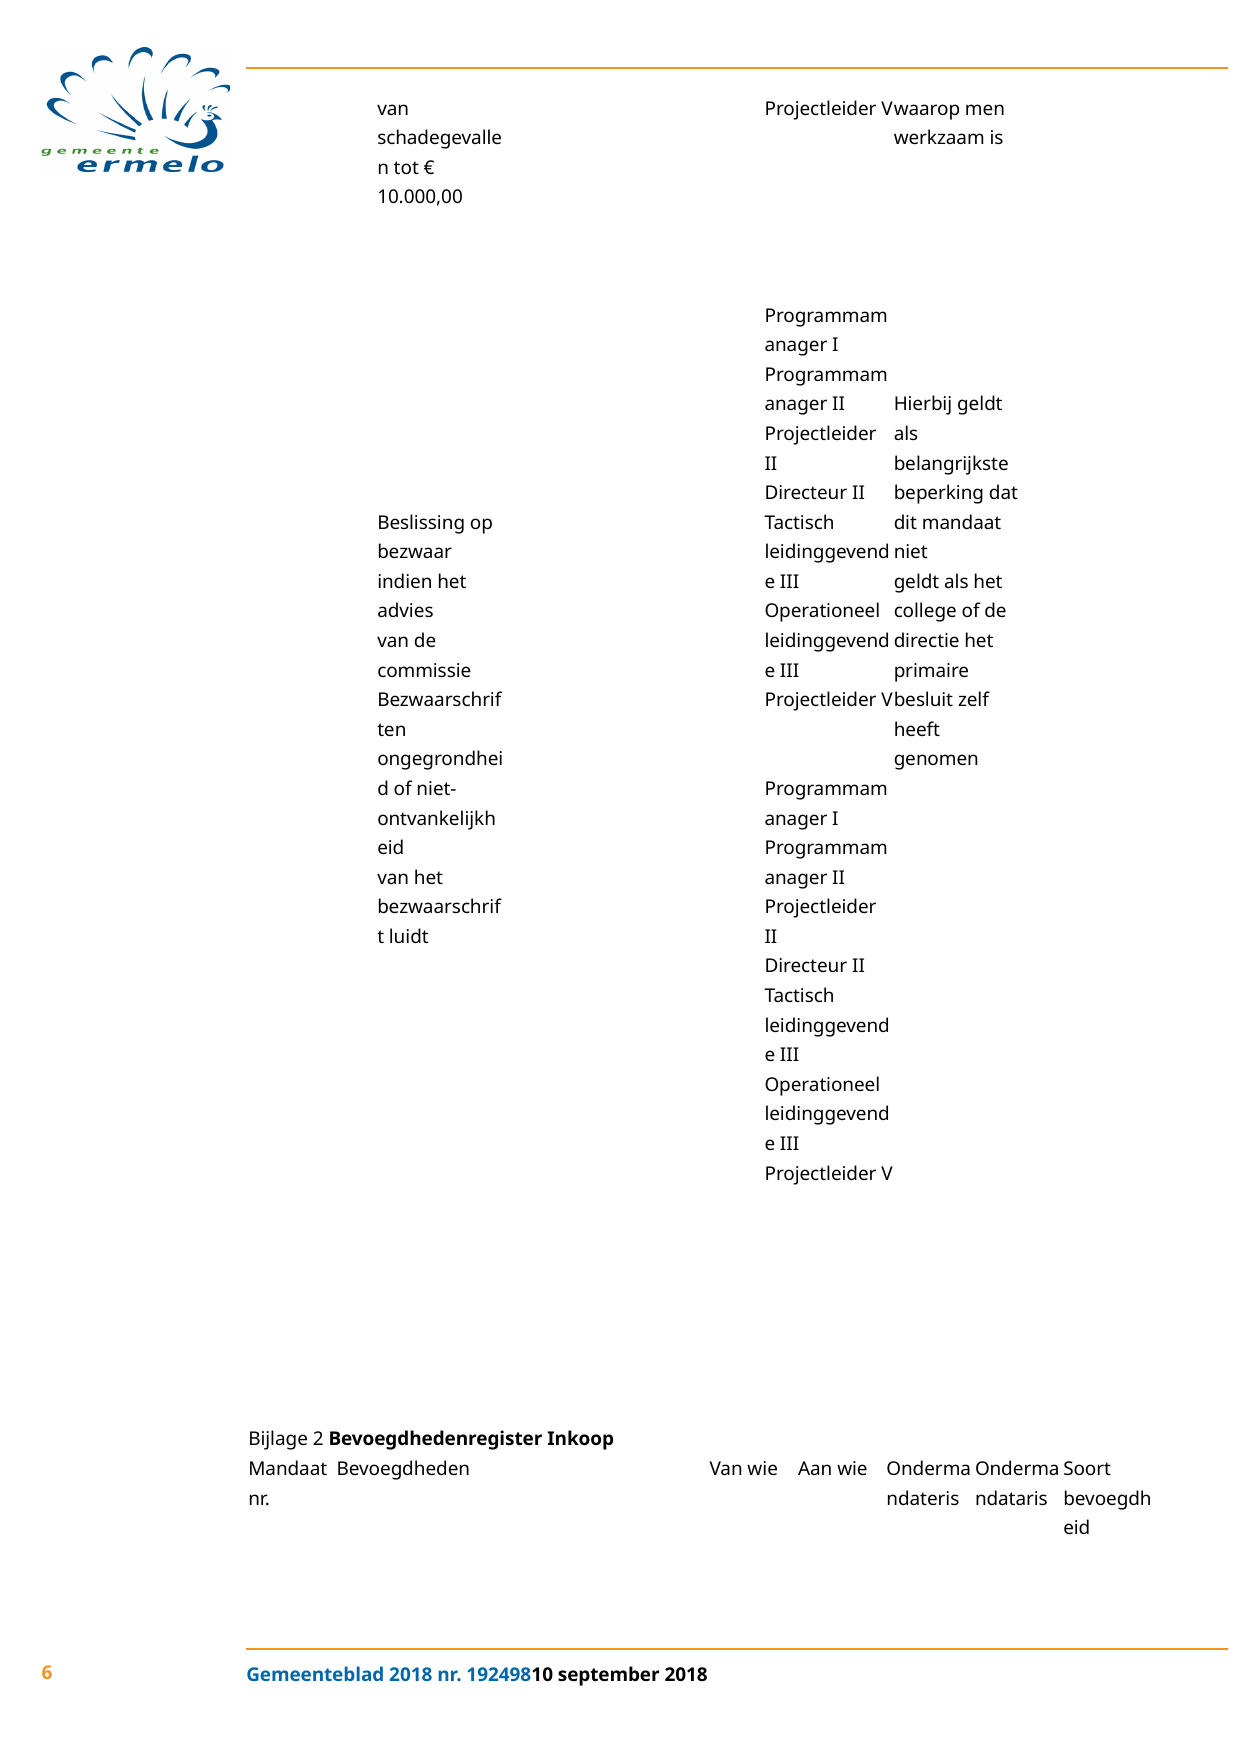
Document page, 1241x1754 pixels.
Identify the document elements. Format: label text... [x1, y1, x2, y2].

table_header Ondermandateris [886, 1455, 975, 1540]
table_cell Projectleider V Programmamanager I Programmamanager II Projectleider II Directeur II Tactisch leidinggevende III Operationeel leidinggevende III Projectleider V Programmamanager I Programmamanager II Projectleider II Directeur II Tactisch leidinggevende III Operationeel leidinggevende III Projectleider V [764, 95, 893, 1393]
table_cell [506, 95, 635, 1393]
table_header Ondermandataris [975, 1455, 1063, 1540]
table_cell [635, 95, 764, 1393]
table_header Mandaatnr. [248, 1455, 336, 1540]
table_cell [248, 95, 377, 1393]
table_cell [1023, 95, 1152, 1393]
picture [41, 47, 231, 172]
text Bijlage 2 Bevoegdhedenregister Inkoop [248, 1425, 1152, 1451]
table_cell van schadegevallen tot € 10.000,00 Beslissing op bezwaar indien het advies van de commissie Bezwaarschriften ongegrondheid of niet-ontvankelijkheid van het bezwaarschrift luidt [377, 95, 506, 1393]
table_header Bevoegdheden [336, 1455, 709, 1540]
table_cell waarop men werkzaam is Hierbij geldt als belangrijkste beperking dat dit mandaat niet geldt als het college of de directie het primaire besluit zelf heeft genomen [894, 95, 1022, 1393]
table_header Soort bevoegdheid [1063, 1455, 1152, 1540]
table_header Van wie [709, 1455, 798, 1540]
table_header Aan wie [798, 1455, 886, 1540]
